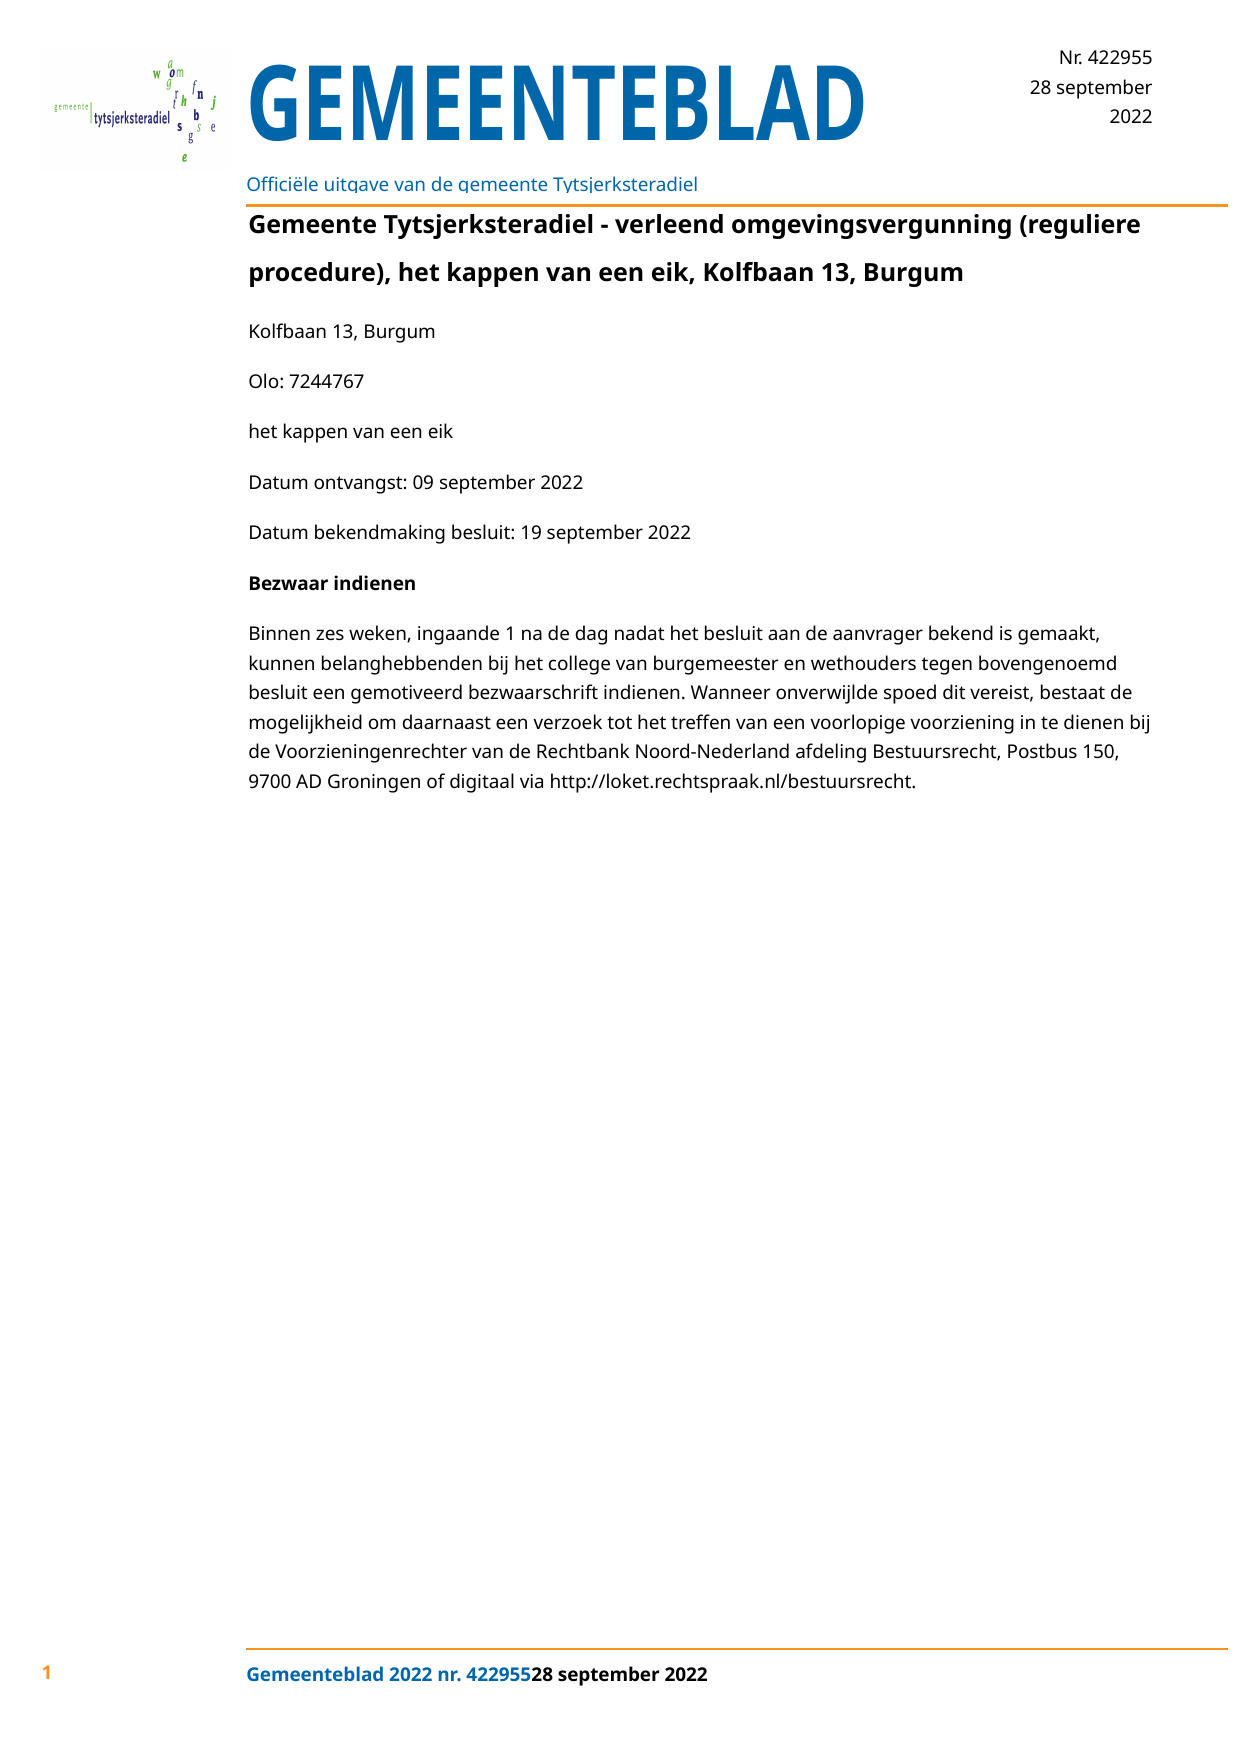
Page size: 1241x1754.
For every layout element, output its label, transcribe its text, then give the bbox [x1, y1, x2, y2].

text Kolfbaan 13, Burgum [248, 318, 1152, 344]
text Bezwaar indienen [248, 570, 1152, 596]
text het kappen van een eik [248, 419, 1152, 444]
text Datum ontvangst: 09 september 2022 [248, 469, 1152, 495]
text Olo: 7244767 [248, 368, 1152, 394]
text Datum bekendmaking besluit: 19 september 2022 [248, 519, 1152, 545]
picture [41, 47, 231, 172]
text Gemeente Tytsjerksteradiel - verleend omgevingsvergunning (reguliere procedure), het kappen van een eik, Kolfbaan 13, Burgum [248, 207, 1152, 288]
text Binnen zes weken, ingaande 1 na de dag nadat het besluit aan de aanvrager bekend is gemaakt, kunnen belanghebbenden bij het college van burgemeester en wethouders tegen bovengenoemd besluit een gemotiveerd bezwaarschrift indienen. Wanneer onverwijlde spoed dit vereist, bestaat de mogelijkheid om daarnaast een verzoek tot het treffen van een voorlopige voorziening in te dienen bij de Voorzieningenrechter van de Rechtbank Noord-Nederland afdeling Bestuursrecht, Postbus 150, 9700 AD Groningen of digitaal via http://loket.rechtspraak.nl/bestuursrecht. [248, 620, 1152, 794]
